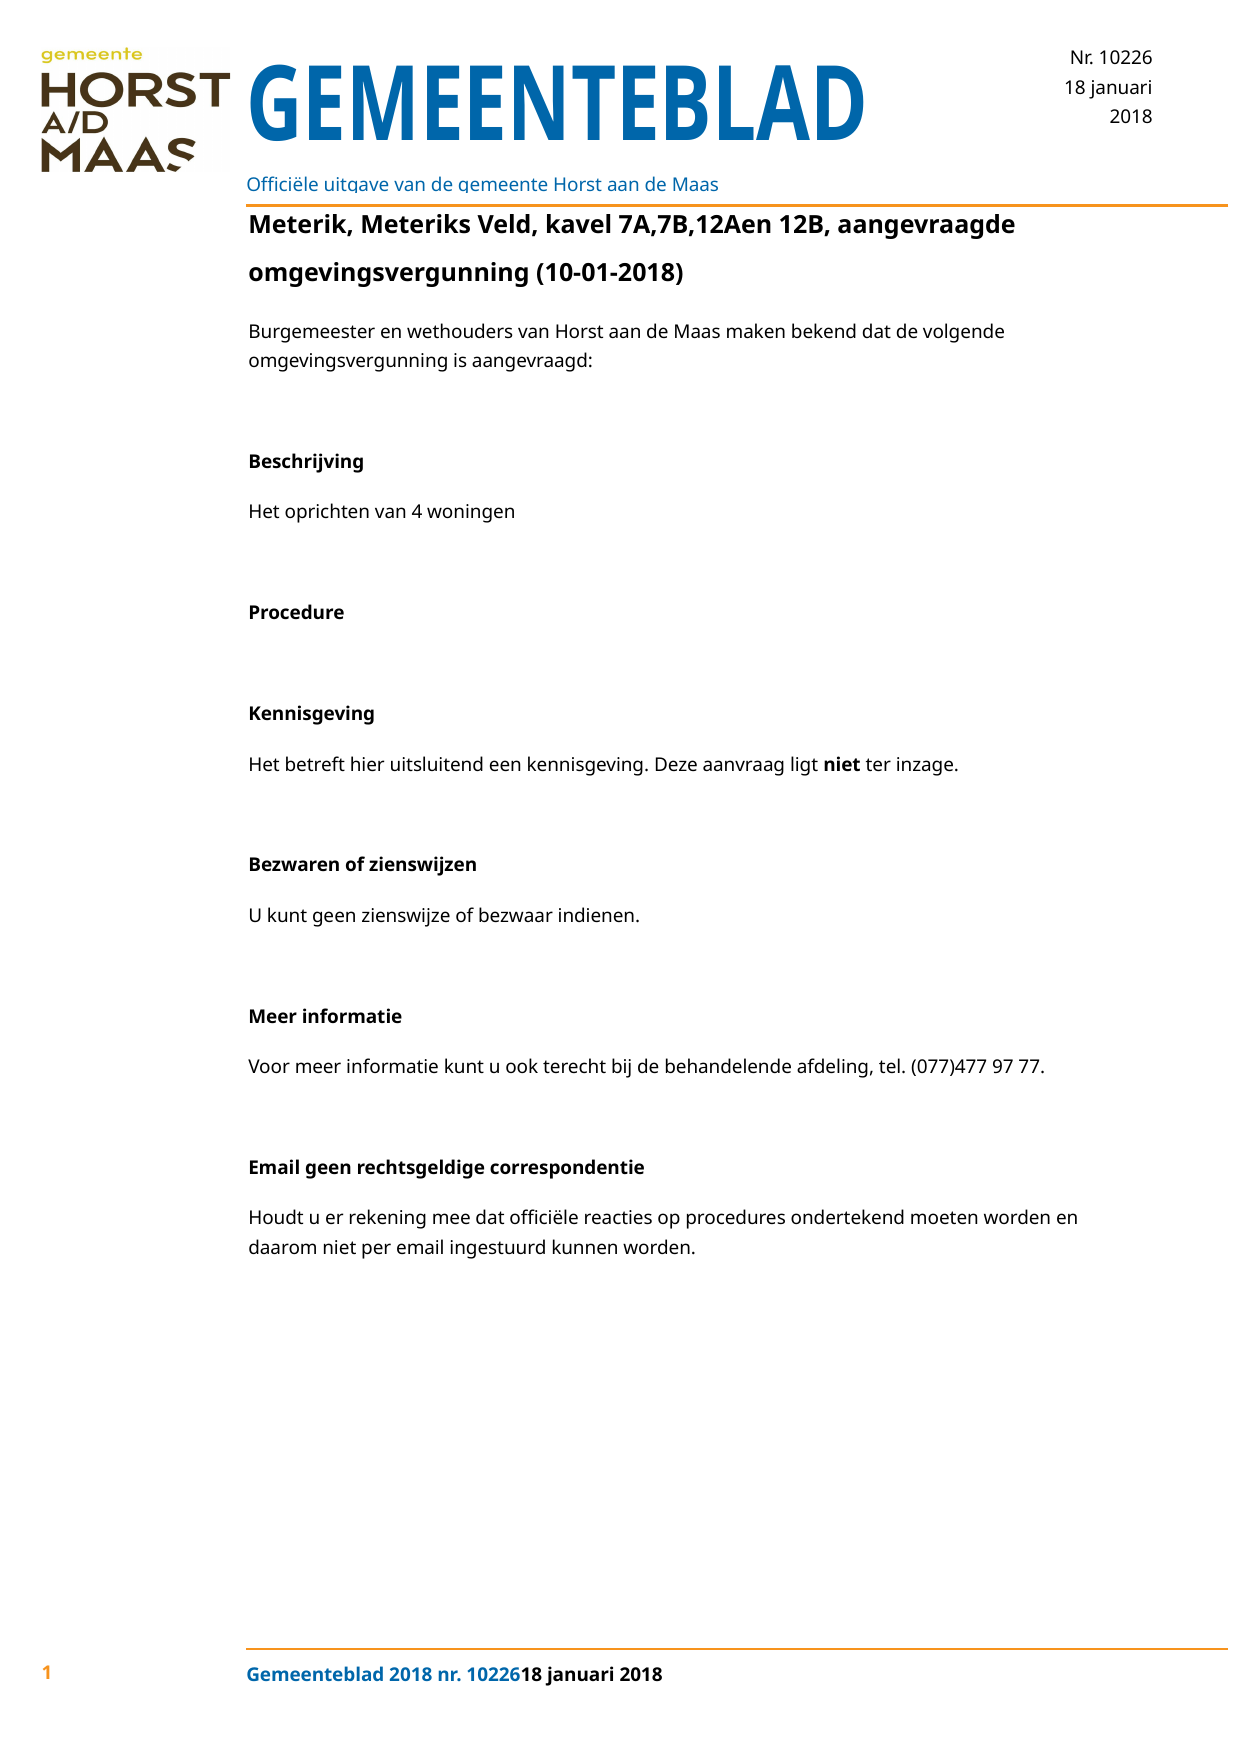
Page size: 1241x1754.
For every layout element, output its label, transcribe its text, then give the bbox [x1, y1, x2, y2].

text Meer informatie [248, 1003, 1152, 1029]
text U kunt geen zienswijze of bezwaar indienen. [248, 902, 1152, 928]
text Houdt u er rekening mee dat officiële reacties op procedures ondertekend moeten worden en daarom niet per email ingestuurd kunnen worden. [248, 1204, 1152, 1260]
text Procedure [248, 599, 1152, 625]
text Beschrijving [248, 448, 1152, 474]
text Het betreft hier uitsluitend een kennisgeving. Deze aanvraag ligt niet ter inzage. [248, 751, 1152, 777]
text Meterik, Meteriks Veld, kavel 7A,7B,12Aen 12B, aangevraagde omgevingsvergunning (10-01-2018) [248, 207, 1152, 288]
text Het oprichten van 4 woningen [248, 499, 1152, 524]
text Email geen rechtsgeldige correspondentie [248, 1154, 1152, 1180]
picture [41, 47, 231, 172]
text Bezwaren of zienswijzen [248, 852, 1152, 877]
text Burgemeester en wethouders van Horst aan de Maas maken bekend dat de volgende omgevingsvergunning is aangevraagd: [248, 318, 1152, 373]
text Voor meer informatie kunt u ook terecht bij de behandelende afdeling, tel. (077)477 97 77. [248, 1053, 1152, 1079]
text Kennisgeving [248, 700, 1152, 726]
